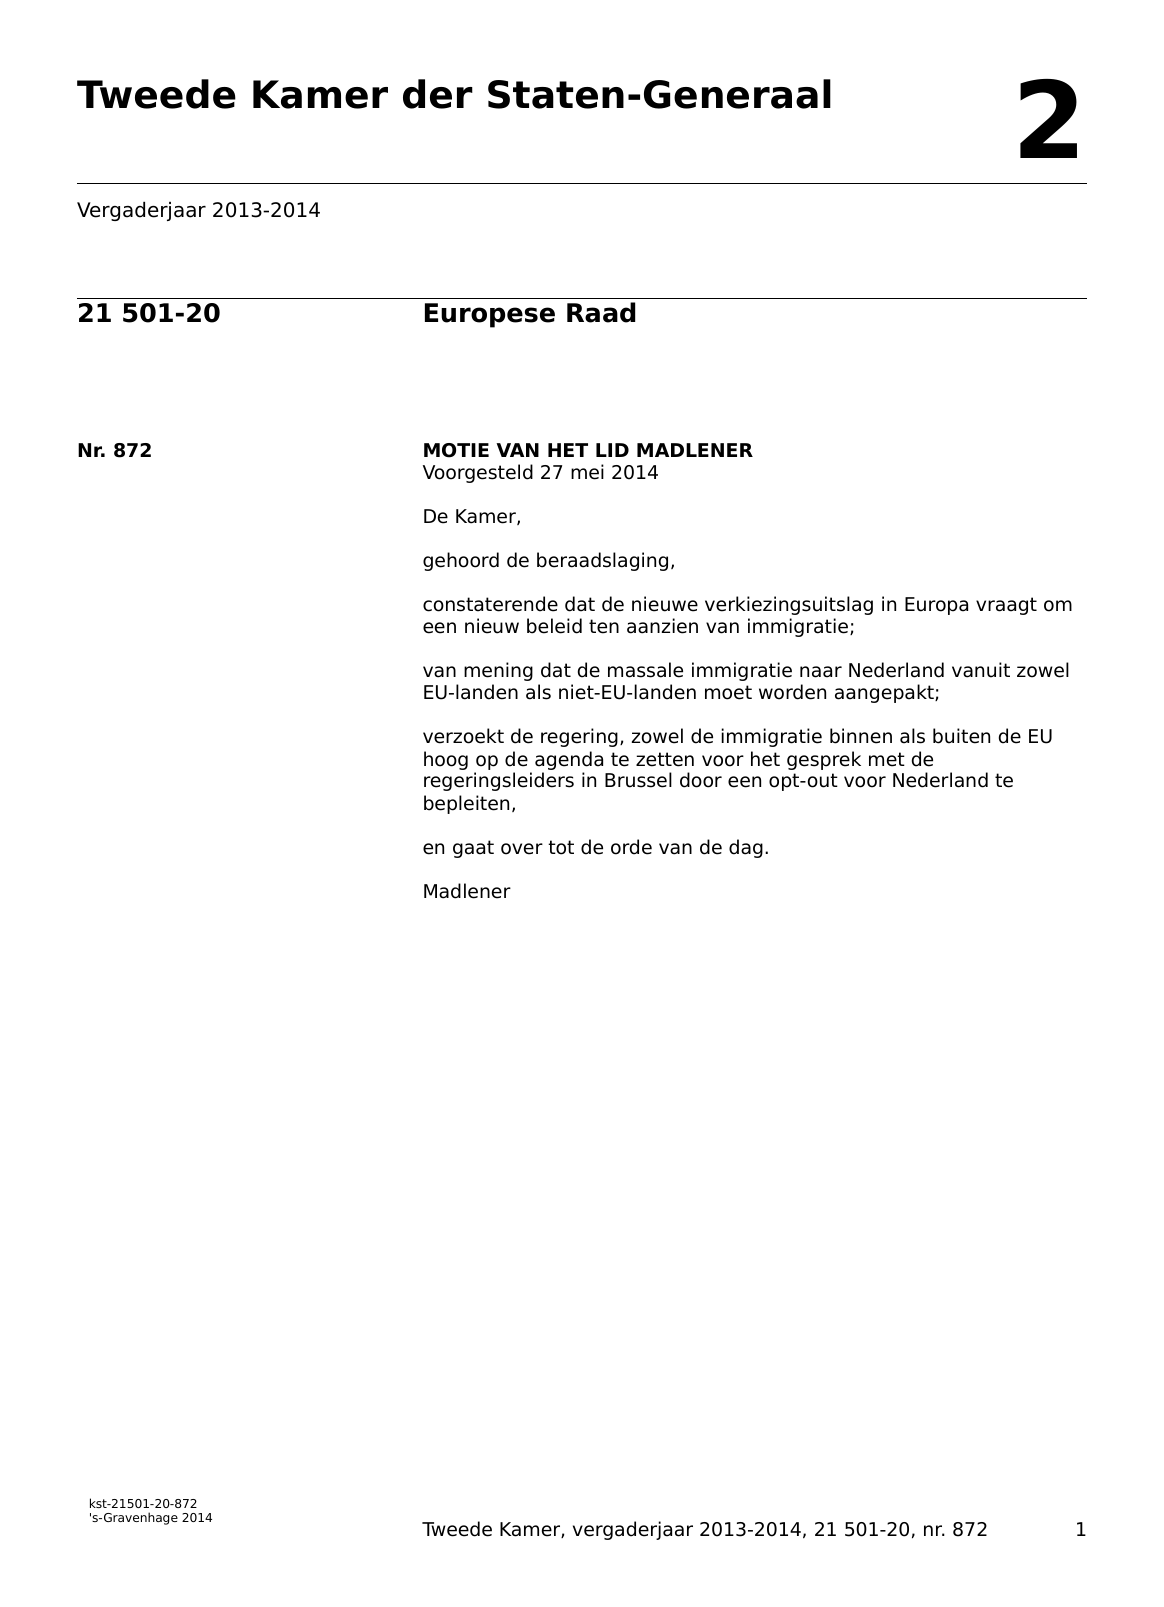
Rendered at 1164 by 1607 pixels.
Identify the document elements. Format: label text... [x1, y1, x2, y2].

text verzoekt de regering, zowel de immigratie binnen als buiten de EU hoog op de agenda te zetten voor het gesprek met de regeringsleiders in Brussel door een opt-out voor Nederland te bepleiten, [422, 726, 1087, 814]
text Madlener [422, 881, 1087, 903]
table_header 2 [886, 59, 1087, 183]
text Voorgesteld 27 mei 2014 [422, 462, 1087, 484]
text constaterende dat de nieuwe verkiezingsuitslag in Europa vraagt om een nieuw beleid ten aanzien van immigratie; [422, 594, 1087, 638]
text 's-Gravenhage 2014 [88, 1511, 323, 1525]
text en gaat over tot de orde van de dag. [422, 837, 1087, 858]
subtitle Nr. 872 MOTIE VAN HET LID MADLENER [77, 440, 1087, 462]
text gehoord de beraadslaging, [422, 550, 1087, 572]
subtitle 21 501-20 Europese Raad [77, 299, 1087, 329]
text van mening dat de massale immigratie naar Nederland vanuit zowel EU-landen als niet-EU-landen moet worden aangepakt; [422, 660, 1087, 704]
table_cell Vergaderjaar 2013-2014 [77, 184, 1087, 298]
text kst-21501-20-872 [88, 1497, 323, 1511]
table_header Tweede Kamer der Staten-Generaal [77, 59, 886, 183]
text De Kamer, [422, 506, 1087, 528]
